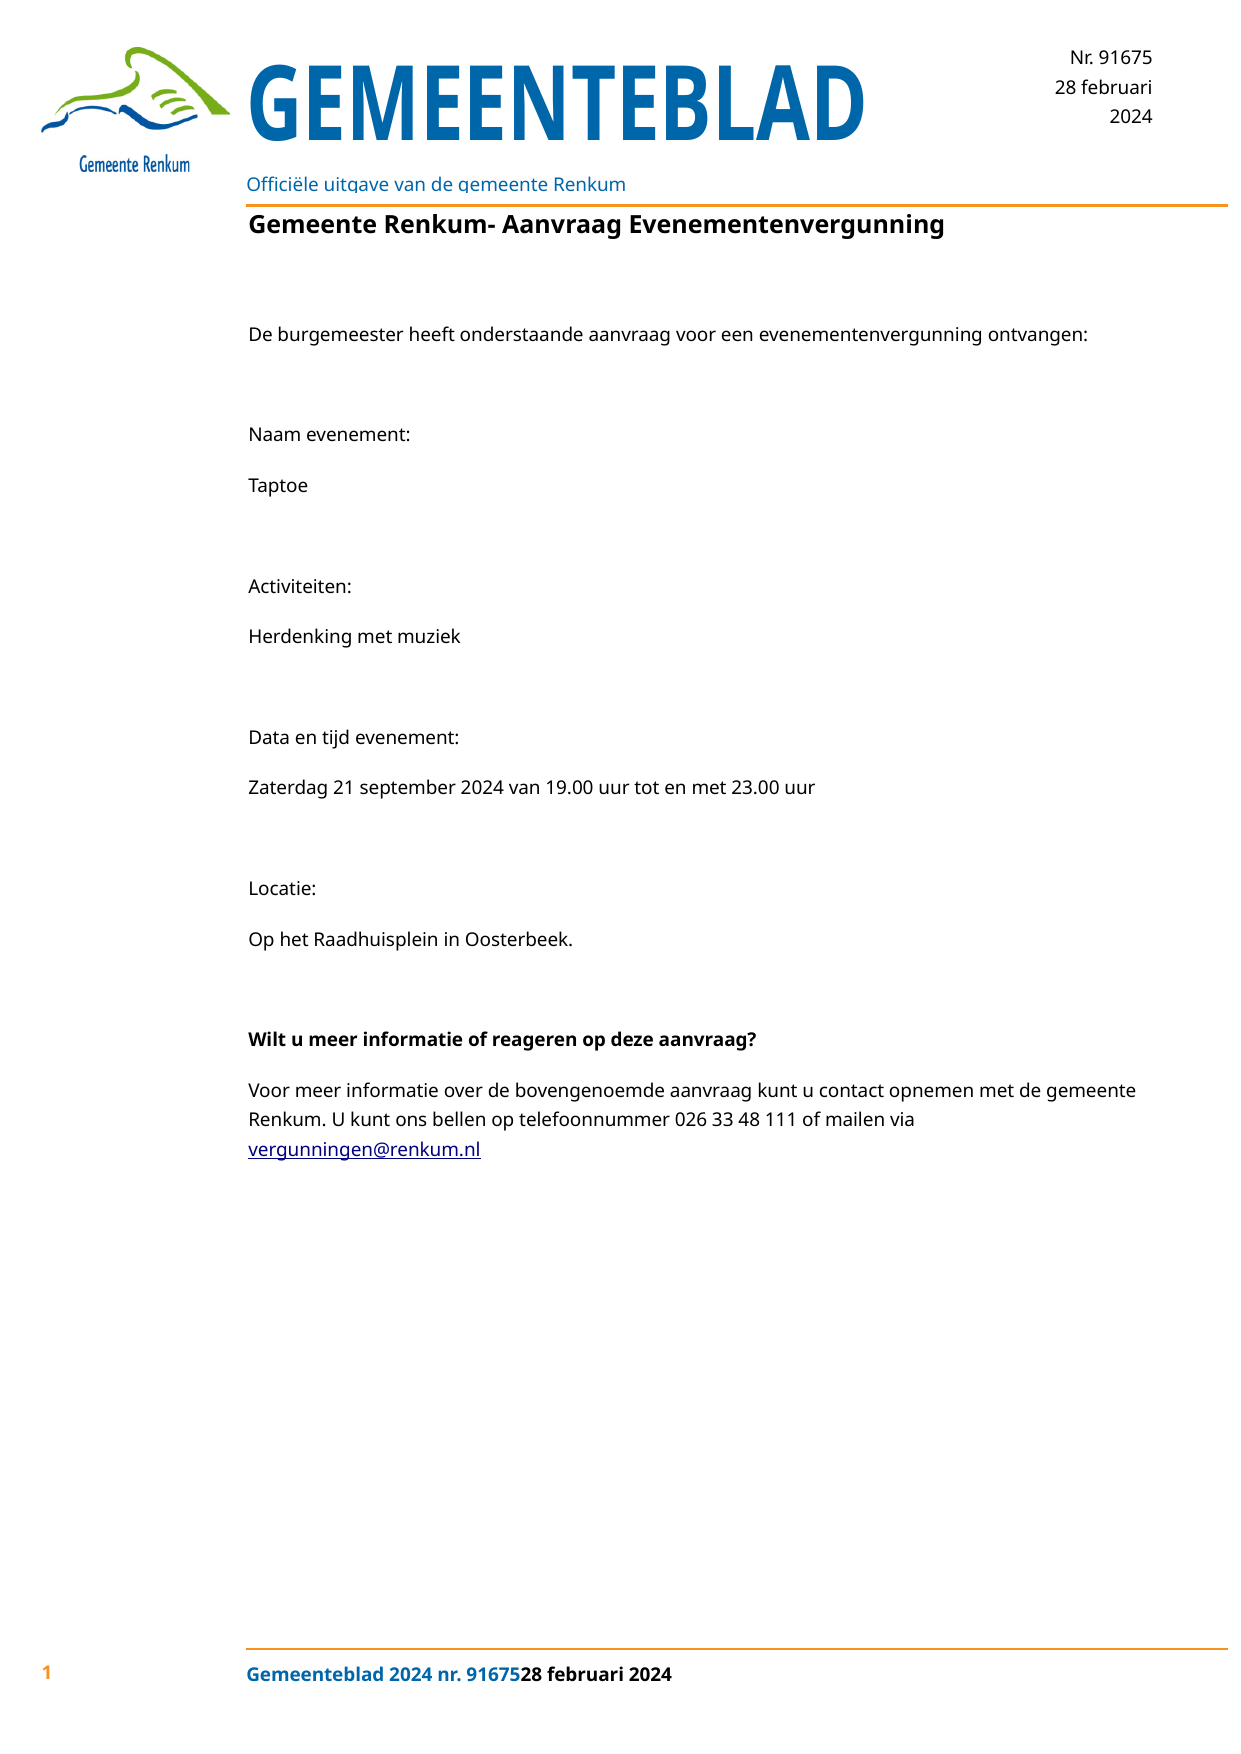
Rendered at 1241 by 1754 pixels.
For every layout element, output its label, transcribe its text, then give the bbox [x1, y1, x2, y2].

text Wilt u meer informatie of reageren op deze aanvraag? [248, 1027, 1152, 1052]
text Herdenking met muziek [248, 623, 1152, 649]
text Activiteiten: [248, 573, 1152, 598]
text Gemeente Renkum- Aanvraag Evenementenvergunning [248, 207, 1152, 241]
text Locatie: [248, 875, 1152, 901]
text Zaterdag 21 september 2024 van 19.00 uur tot en met 23.00 uur [248, 774, 1152, 800]
text De burgemeester heeft onderstaande aanvraag voor een evenementenvergunning ontvangen: [248, 321, 1152, 346]
text Voor meer informatie over de bovengenoemde aanvraag kunt u contact opnemen met de gemeente Renkum. U kunt ons bellen op telefoonnummer 026 33 48 111 of mailen via vergunningen@renkum.nl [248, 1077, 1152, 1162]
text Taptoe [248, 472, 1152, 498]
picture [41, 47, 231, 172]
text Naam evenement: [248, 422, 1152, 447]
text Op het Raadhuisplein in Oosterbeek. [248, 926, 1152, 951]
text Data en tijd evenement: [248, 724, 1152, 750]
